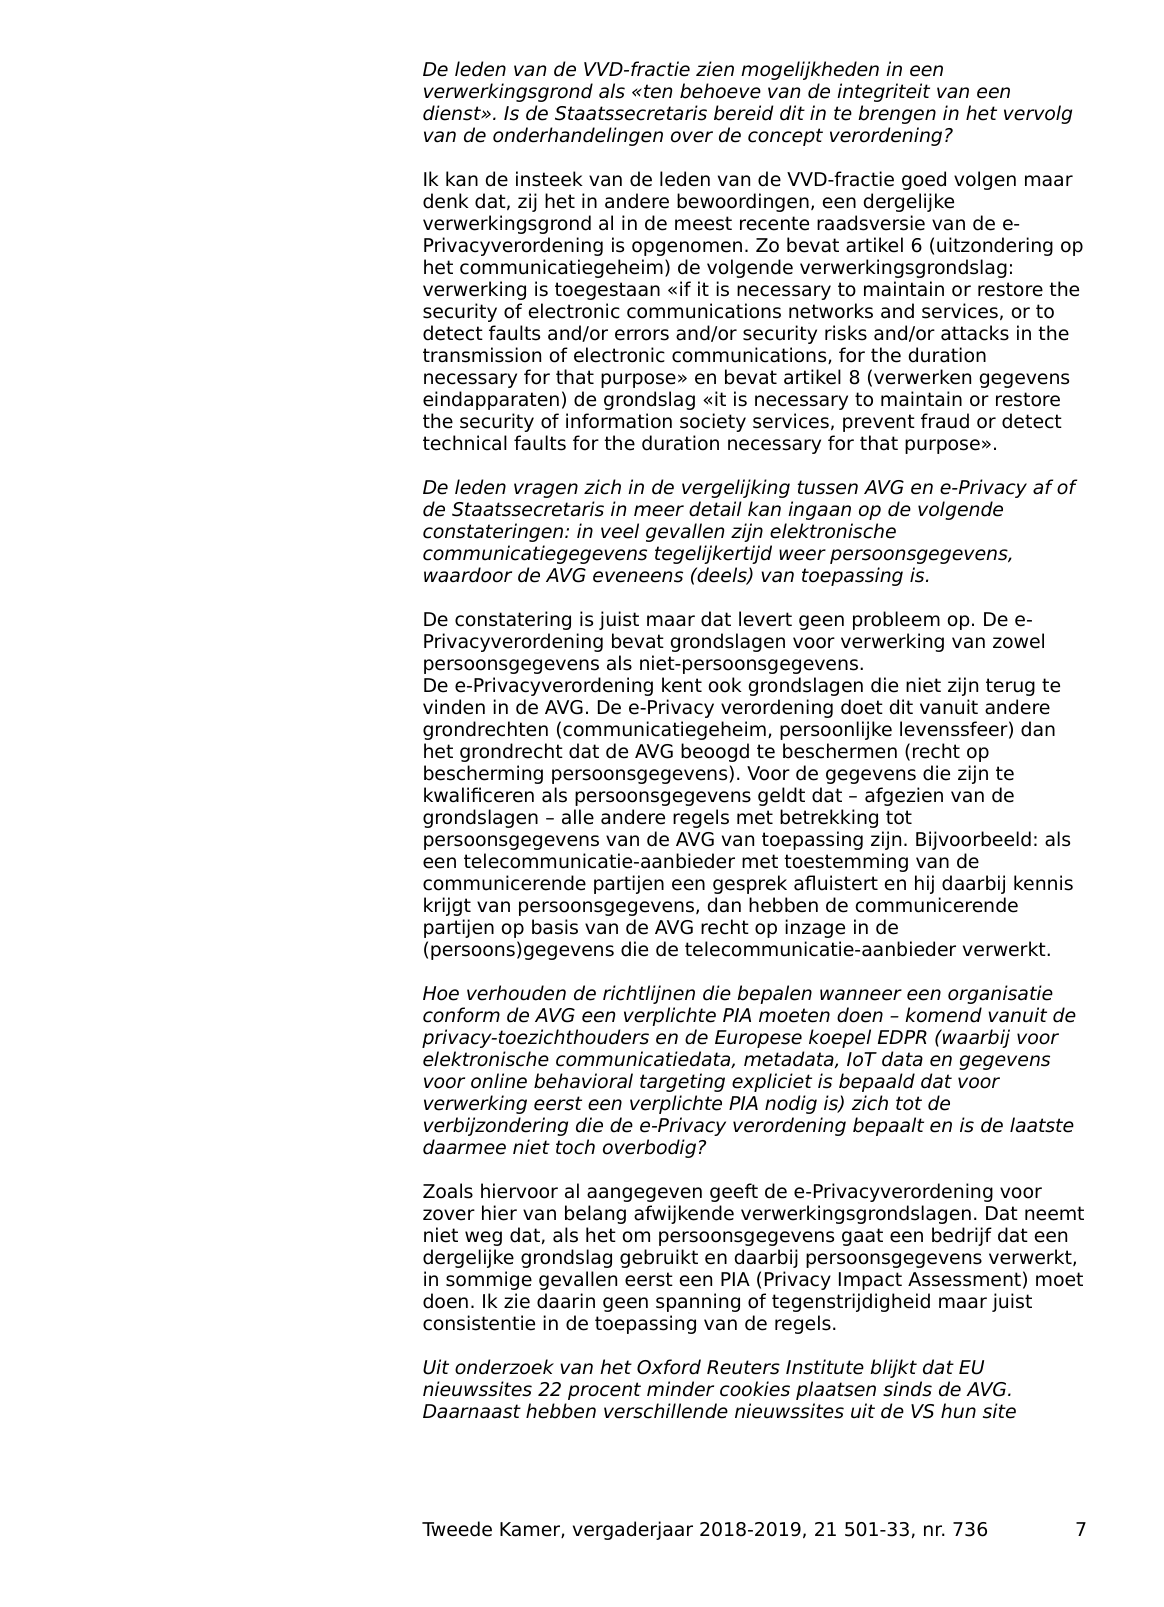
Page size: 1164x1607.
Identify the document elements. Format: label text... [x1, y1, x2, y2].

text Zoals hiervoor al aangegeven geeft de e-Privacyverordening voor zover hier van belang afwijkende verwerkingsgrondslagen. Dat neemt niet weg dat, als het om persoonsgegevens gaat een bedrijf dat een dergelijke grondslag gebruikt en daarbij persoonsgegevens verwerkt, in sommige gevallen eerst een PIA (Privacy Impact Assessment) moet doen. Ik zie daarin geen spanning of tegenstrijdigheid maar juist consistentie in de toepassing van de regels. [422, 1181, 1087, 1335]
text Ik kan de insteek van de leden van de VVD-fractie goed volgen maar denk dat, zij het in andere bewoordingen, een dergelijke verwerkingsgrond al in de meest recente raadsversie van de e-Privacyverordening is opgenomen. Zo bevat artikel 6 (uitzondering op het communicatiegeheim) de volgende verwerkingsgrondslag: verwerking is toegestaan «if it is necessary to maintain or restore the security of electronic communications networks and services, or to detect faults and/or errors and/or security risks and/or attacks in the transmission of electronic communications, for the duration necessary for that purpose» en bevat artikel 8 (verwerken gegevens eindapparaten) de grondslag «it is necessary to maintain or restore the security of information society services, prevent fraud or detect technical faults for the duration necessary for that purpose». [422, 169, 1087, 455]
text De leden vragen zich in de vergelijking tussen AVG en e-Privacy af of de Staatssecretaris in meer detail kan ingaan op de volgende constateringen: in veel gevallen zijn elektronische communicatiegegevens tegelijkertijd weer persoonsgegevens, waardoor de AVG eveneens (deels) van toepassing is. [422, 477, 1087, 587]
text Uit onderzoek van het Oxford Reuters Institute blijkt dat EU nieuwssites 22 procent minder cookies plaatsen sinds de AVG. Daarnaast hebben verschillende nieuwssites uit de VS hun site [422, 1357, 1087, 1423]
text De constatering is juist maar dat levert geen probleem op. De e-Privacyverordening bevat grondslagen voor verwerking van zowel persoonsgegevens als niet-persoonsgegevens. [422, 609, 1087, 675]
text De leden van de VVD-fractie zien mogelijkheden in een verwerkingsgrond als «ten behoeve van de integriteit van een dienst». Is de Staatssecretaris bereid dit in te brengen in het vervolg van de onderhandelingen over de concept verordening? [422, 59, 1087, 147]
text Hoe verhouden de richtlijnen die bepalen wanneer een organisatie conform de AVG een verplichte PIA moeten doen – komend vanuit de privacy-toezichthouders en de Europese koepel EDPR (waarbij voor elektronische communicatiedata, metadata, IoT data en gegevens voor online behavioral targeting expliciet is bepaald dat voor verwerking eerst een verplichte PIA nodig is) zich tot de verbijzondering die de e-Privacy verordening bepaalt en is de laatste daarmee niet toch overbodig? [422, 983, 1087, 1159]
text De e-Privacyverordening kent ook grondslagen die niet zijn terug te vinden in de AVG. De e-Privacy verordening doet dit vanuit andere grondrechten (communicatiegeheim, persoonlijke levenssfeer) dan het grondrecht dat de AVG beoogd te beschermen (recht op bescherming persoonsgegevens). Voor de gegevens die zijn te kwalificeren als persoonsgegevens geldt dat – afgezien van de grondslagen – alle andere regels met betrekking tot persoonsgegevens van de AVG van toepassing zijn. Bijvoorbeeld: als een telecommunicatie-aanbieder met toestemming van de communicerende partijen een gesprek afluistert en hij daarbij kennis krijgt van persoonsgegevens, dan hebben de communicerende partijen op basis van de AVG recht op inzage in de (persoons)gegevens die de telecommunicatie-aanbieder verwerkt. [422, 675, 1087, 961]
